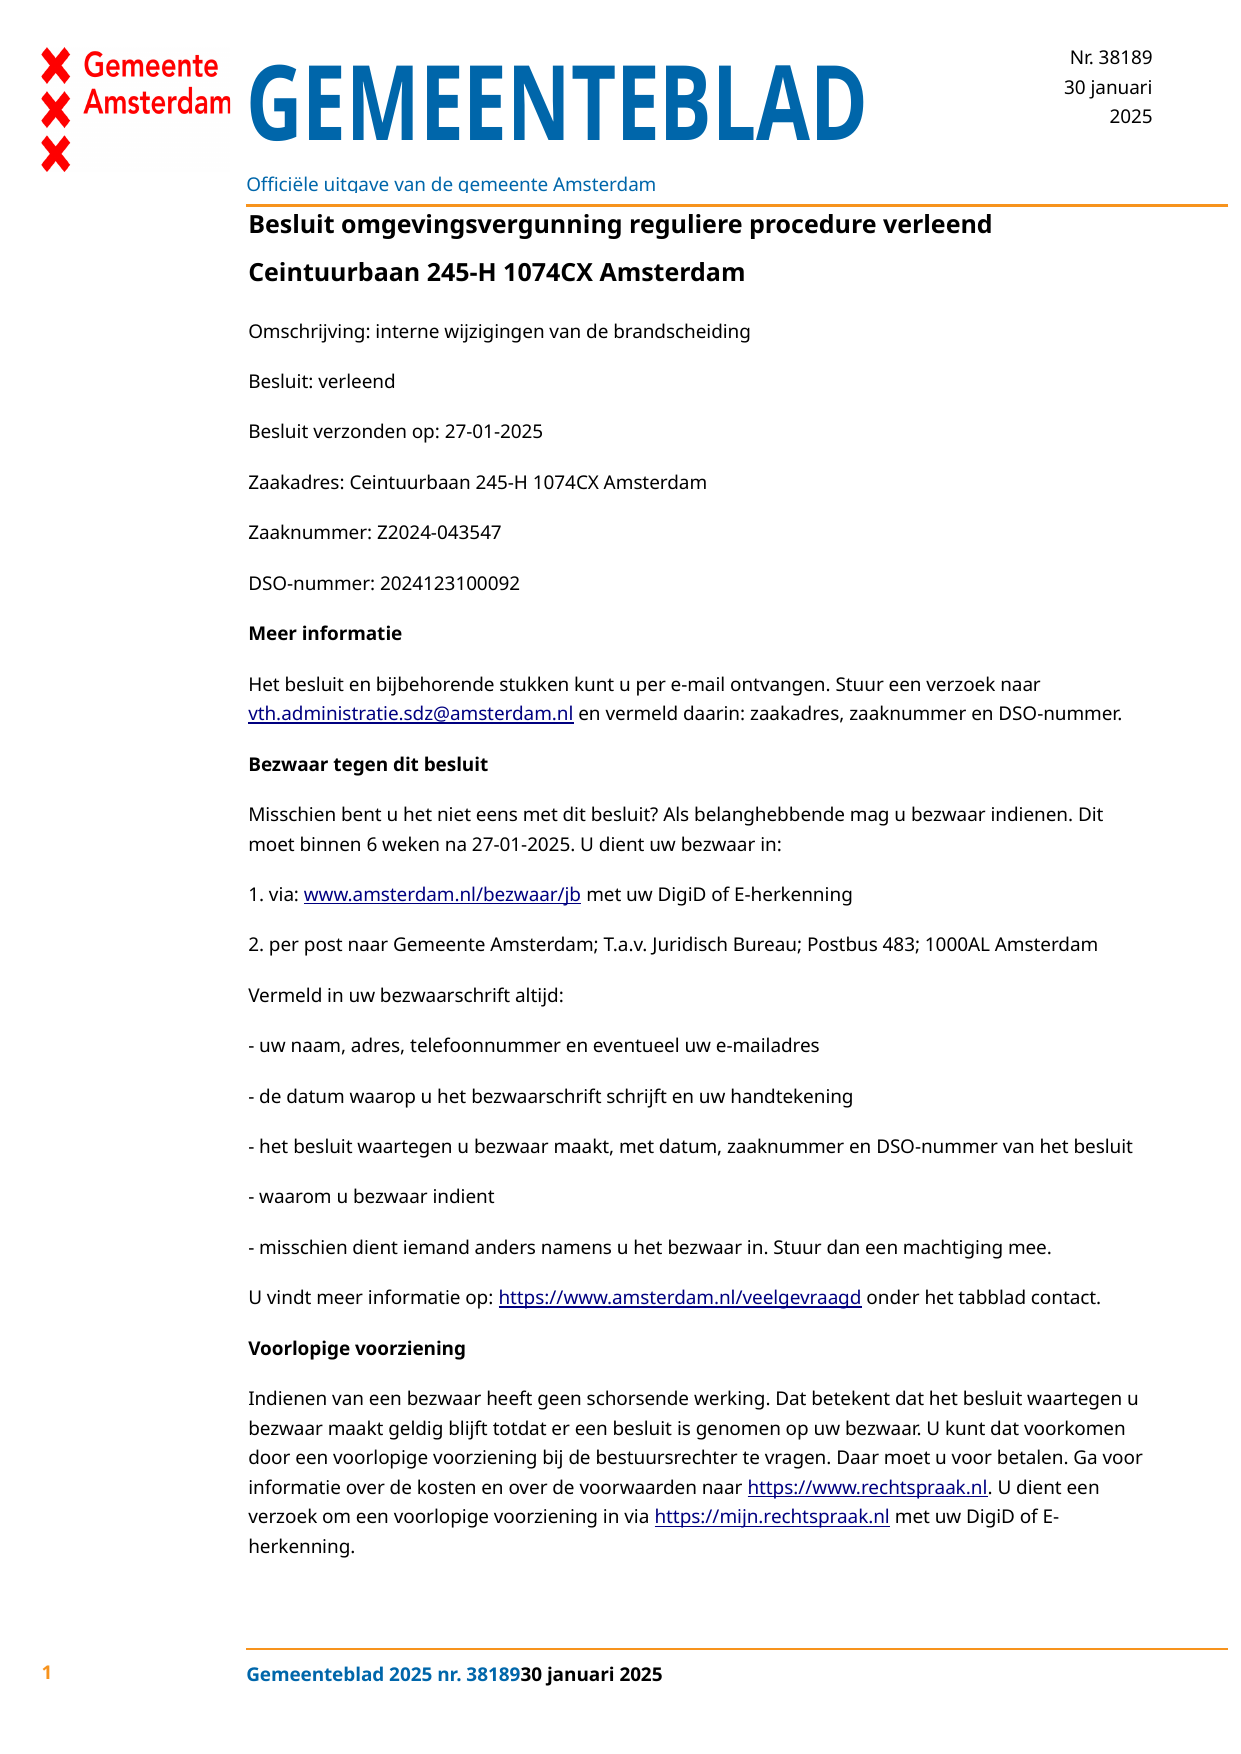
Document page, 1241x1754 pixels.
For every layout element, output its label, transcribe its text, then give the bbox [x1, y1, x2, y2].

text Besluit omgevingsvergunning reguliere procedure verleend Ceintuurbaan 245-H 1074CX Amsterdam [248, 207, 1152, 288]
text - uw naam, adres, telefoonnummer en eventueel uw e-mailadres [248, 1032, 1152, 1058]
text Besluit: verleend [248, 368, 1152, 394]
text - de datum waarop u het bezwaarschrift schrijft en uw handtekening [248, 1083, 1152, 1109]
text U vindt meer informatie op: https://www.amsterdam.nl/veelgevraagd onder het tabblad contact. [248, 1284, 1152, 1310]
text Bezwaar tegen dit besluit [248, 751, 1152, 777]
text Besluit verzonden op: 27-01-2025 [248, 419, 1152, 444]
text 1. via: www.amsterdam.nl/bezwaar/jb met uw DigiD of E-herkenning [248, 881, 1152, 907]
picture [41, 47, 231, 172]
text Het besluit en bijbehorende stukken kunt u per e-mail ontvangen. Stuur een verzoek naar vth.administratie.sdz@amsterdam.nl en vermeld daarin: zaakadres, zaaknummer en DSO-nummer. [248, 671, 1152, 726]
text Indienen van een bezwaar heeft geen schorsende werking. Dat betekent dat het besluit waartegen u bezwaar maakt geldig blijft totdat er een besluit is genomen op uw bezwaar. U kunt dat voorkomen door een voorlopige voorziening bij de bestuursrechter te vragen. Daar moet u voor betalen. Ga voor informatie over de kosten en over de voorwaarden naar https://www.rechtspraak.nl. U dient een verzoek om een voorlopige voorziening in via https://mijn.rechtspraak.nl met uw DigiD of E-herkenning. [248, 1385, 1152, 1559]
text Zaakadres: Ceintuurbaan 245-H 1074CX Amsterdam [248, 469, 1152, 495]
text Misschien bent u het niet eens met dit besluit? Als belanghebbende mag u bezwaar indienen. Dit moet binnen 6 weken na 27-01-2025. U dient uw bezwaar in: [248, 801, 1152, 857]
text Vermeld in uw bezwaarschrift altijd: [248, 982, 1152, 1008]
text - misschien dient iemand anders namens u het bezwaar in. Stuur dan een machtiging mee. [248, 1234, 1152, 1260]
text DSO-nummer: 2024123100092 [248, 570, 1152, 596]
text Omschrijving: interne wijzigingen van de brandscheiding [248, 318, 1152, 344]
text Meer informatie [248, 620, 1152, 646]
text Voorlopige voorziening [248, 1335, 1152, 1361]
text - het besluit waartegen u bezwaar maakt, met datum, zaaknummer en DSO-nummer van het besluit [248, 1133, 1152, 1159]
text Zaaknummer: Z2024-043547 [248, 519, 1152, 545]
text 2. per post naar Gemeente Amsterdam; T.a.v. Juridisch Bureau; Postbus 483; 1000AL Amsterdam [248, 932, 1152, 957]
text - waarom u bezwaar indient [248, 1184, 1152, 1209]
